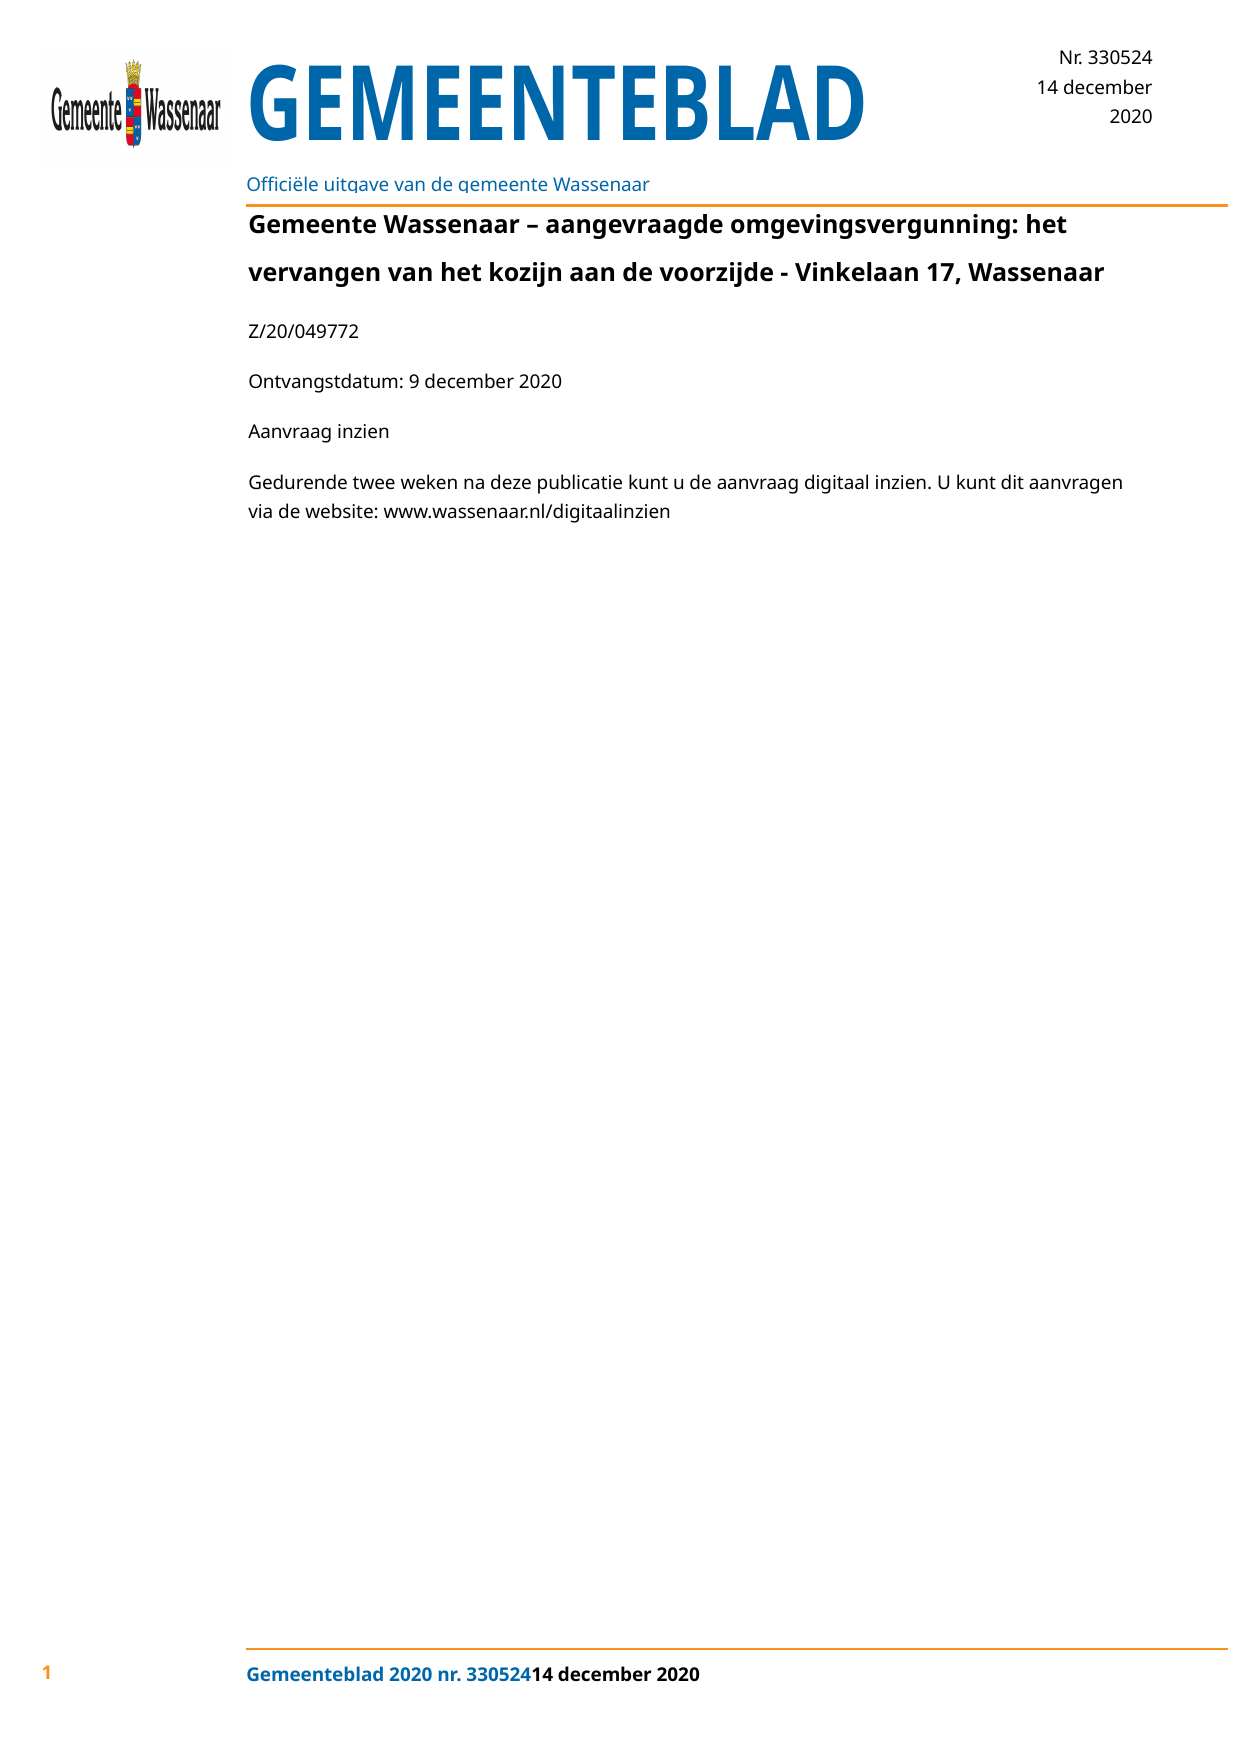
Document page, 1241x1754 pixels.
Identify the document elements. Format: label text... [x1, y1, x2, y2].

text Gedurende twee weken na deze publicatie kunt u de aanvraag digitaal inzien. U kunt dit aanvragen via de website: www.wassenaar.nl/digitaalinzien [248, 469, 1152, 524]
text Z/20/049772 [248, 318, 1152, 344]
text Ontvangstdatum: 9 december 2020 [248, 368, 1152, 394]
text Aanvraag inzien [248, 419, 1152, 444]
picture [41, 47, 231, 172]
text Gemeente Wassenaar – aangevraagde omgevingsvergunning: het vervangen van het kozijn aan de voorzijde - Vinkelaan 17, Wassenaar [248, 207, 1152, 288]
